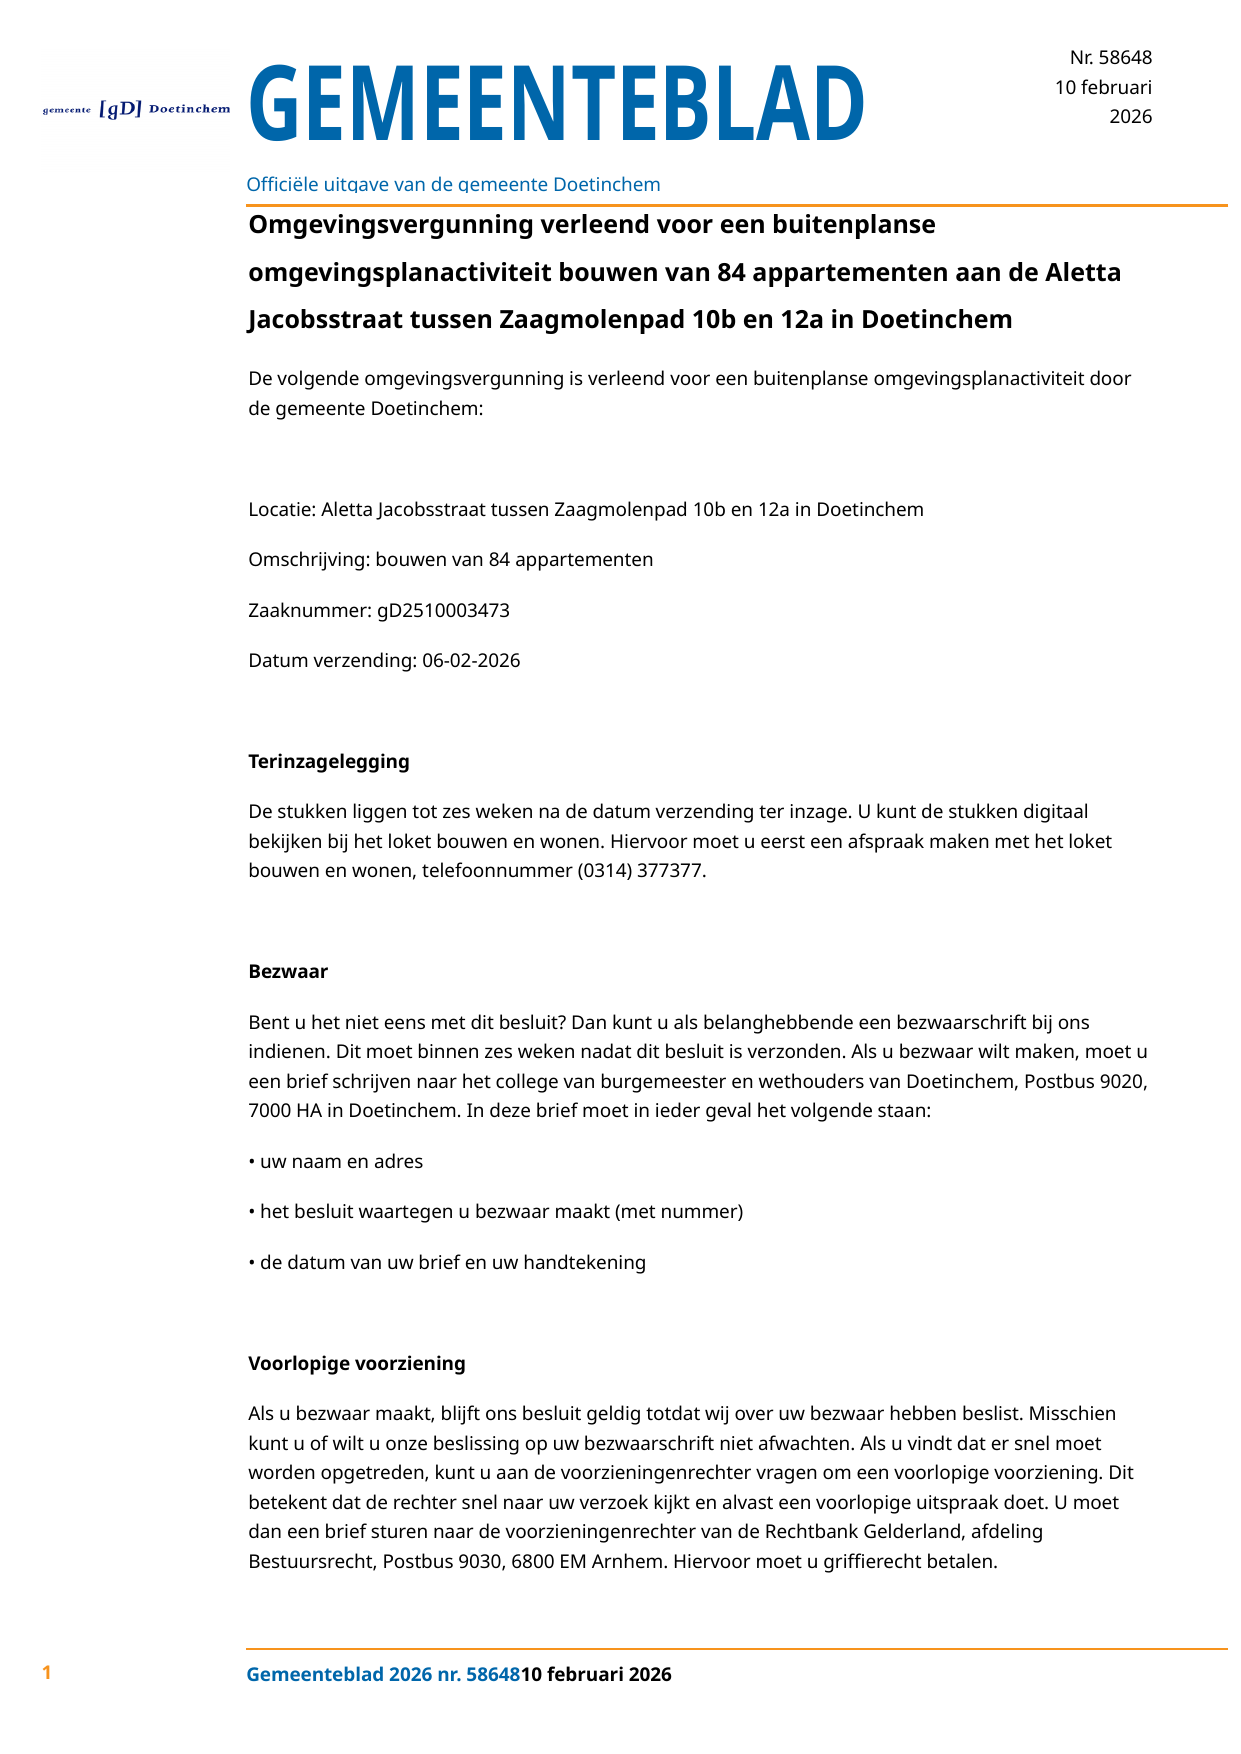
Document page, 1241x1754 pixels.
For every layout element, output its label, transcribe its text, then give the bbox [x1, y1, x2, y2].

text De stukken liggen tot zes weken na de datum verzending ter inzage. U kunt de stukken digitaal bekijken bij het loket bouwen en wonen. Hiervoor moet u eerst een afspraak maken met het loket bouwen en wonen, telefoonnummer (0314) 377377. [248, 798, 1152, 883]
text Locatie: Aletta Jacobsstraat tussen Zaagmolenpad 10b en 12a in Doetinchem [248, 496, 1152, 522]
text Bezwaar [248, 958, 1152, 984]
text Terinzagelegging [248, 748, 1152, 774]
text Voorlopige voorziening [248, 1350, 1152, 1375]
picture [41, 47, 231, 172]
text Bent u het niet eens met dit besluit? Dan kunt u als belanghebbende een bezwaarschrift bij ons indienen. Dit moet binnen zes weken nadat dit besluit is verzonden. Als u bezwaar wilt maken, moet u een brief schrijven naar het college van burgemeester en wethouders van Doetinchem, Postbus 9020, 7000 HA in Doetinchem. In deze brief moet in ieder geval het volgende staan: [248, 1009, 1152, 1123]
text • uw naam en adres [248, 1148, 1152, 1174]
text Omgevingsvergunning verleend voor een buitenplanse omgevingsplanactiviteit bouwen van 84 appartementen aan de Aletta Jacobsstraat tussen Zaagmolenpad 10b en 12a in Doetinchem [248, 207, 1152, 336]
text Zaaknummer: gD2510003473 [248, 597, 1152, 622]
text • de datum van uw brief en uw handtekening [248, 1249, 1152, 1274]
text De volgende omgevingsvergunning is verleend voor een buitenplanse omgevingsplanactiviteit door de gemeente Doetinchem: [248, 366, 1152, 421]
text • het besluit waartegen u bezwaar maakt (met nummer) [248, 1198, 1152, 1224]
text Omschrijving: bouwen van 84 appartementen [248, 546, 1152, 572]
text Als u bezwaar maakt, blijft ons besluit geldig totdat wij over uw bezwaar hebben beslist. Misschien kunt u of wilt u onze beslissing op uw bezwaarschrift niet afwachten. Als u vindt dat er snel moet worden opgetreden, kunt u aan de voorzieningenrechter vragen om een voorlopige voorziening. Dit betekent dat de rechter snel naar uw verzoek kijkt en alvast een voorlopige uitspraak doet. U moet dan een brief sturen naar de voorzieningenrechter van de Rechtbank Gelderland, afdeling Bestuursrecht, Postbus 9030, 6800 EM Arnhem. Hiervoor moet u griffierecht betalen. [248, 1400, 1152, 1574]
text Datum verzending: 06-02-2026 [248, 647, 1152, 673]
